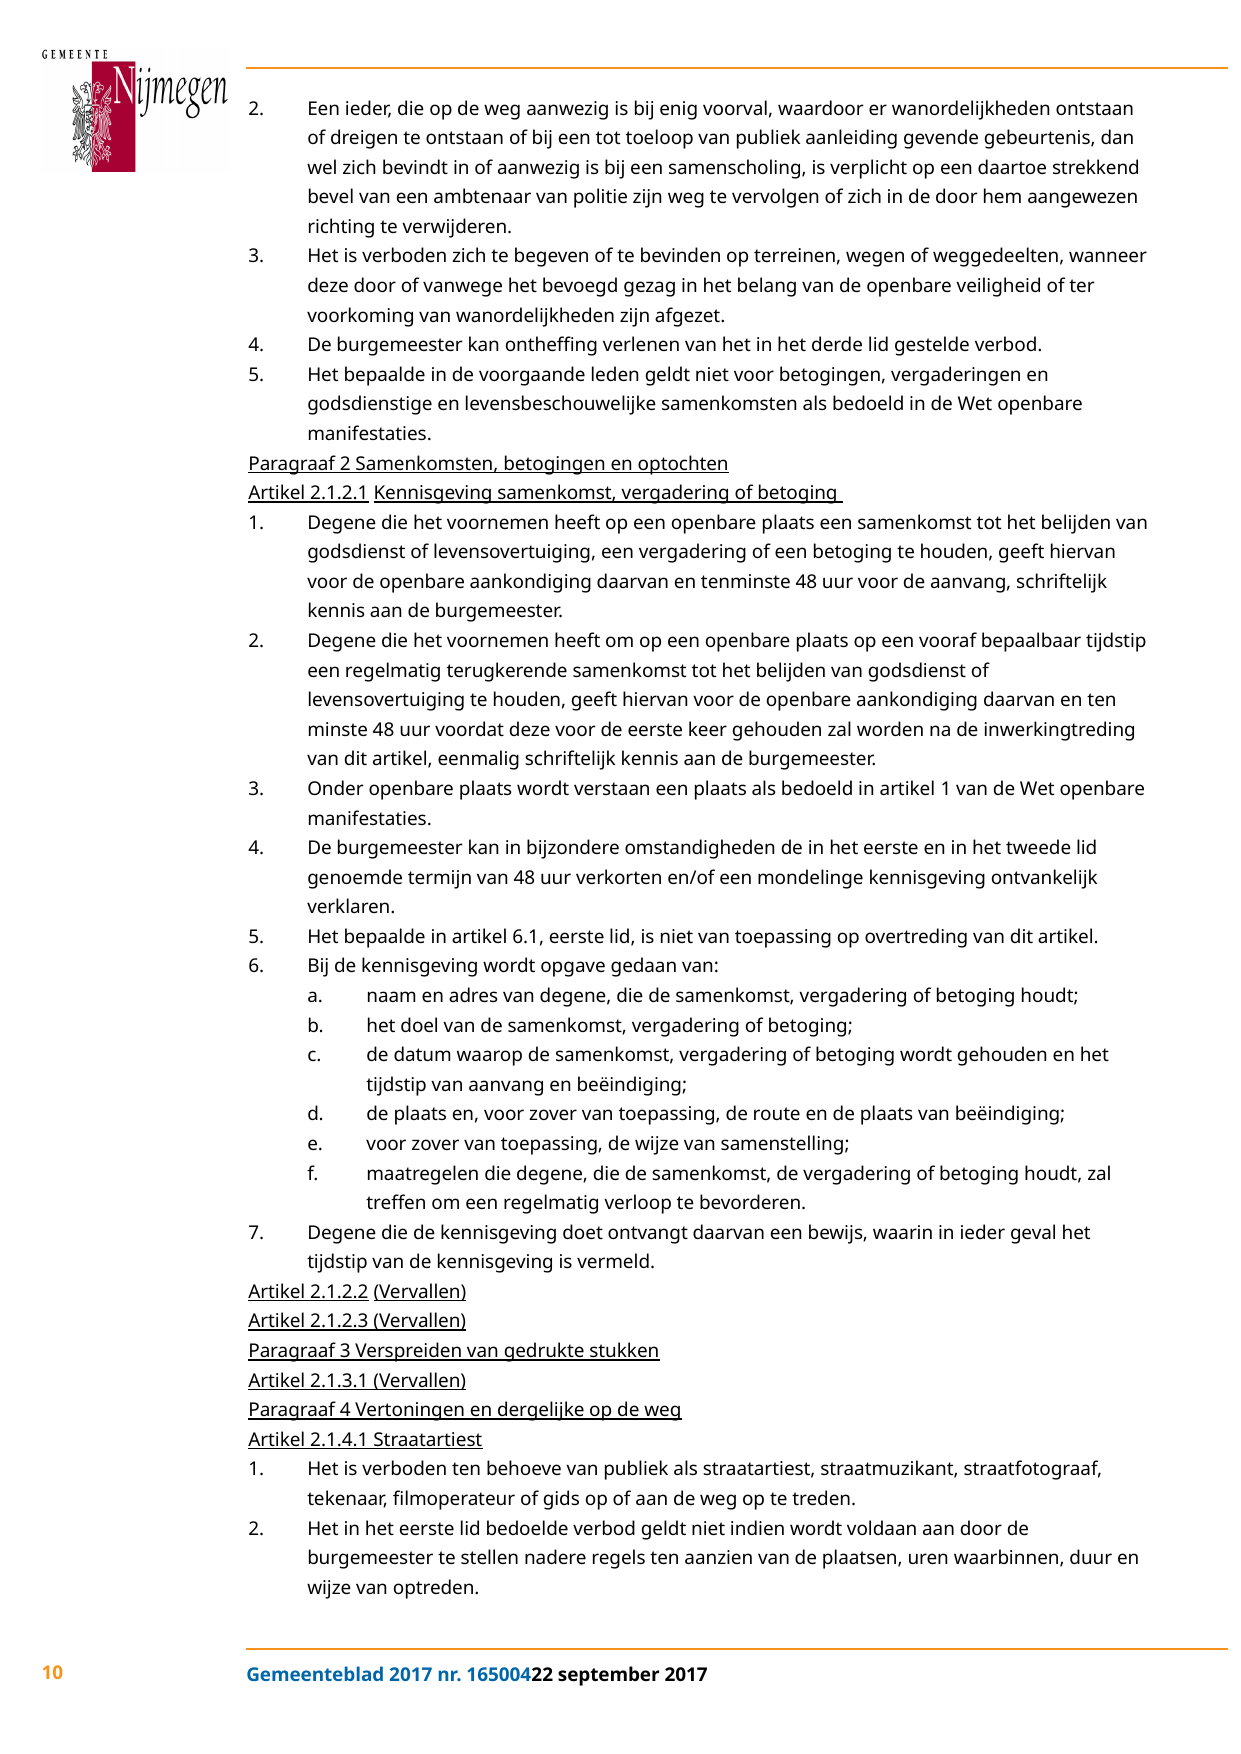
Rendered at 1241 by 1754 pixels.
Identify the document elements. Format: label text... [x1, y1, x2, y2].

list de plaats en, voor zover van toepassing, de route en de plaats van beëindiging; [307, 1101, 1152, 1126]
text Artikel 2.1.4.1 Straatartiest [248, 1426, 1152, 1452]
list Het bepaalde in de voorgaande leden geldt niet voor betogingen, vergaderingen en godsdienstige en levensbeschouwelijke samenkomsten als bedoeld in de Wet openbare manifestaties. [248, 361, 1152, 446]
list Het is verboden zich te begeven of te bevinden op terreinen, wegen of weggedeelten, wanneer deze door of vanwege het bevoegd gezag in het belang van de openbare veiligheid of ter voorkoming van wanordelijkheden zijn afgezet. [248, 243, 1152, 328]
list Degene die de kennisgeving doet ontvangt daarvan een bewijs, waarin in ieder geval het tijdstip van de kennisgeving is vermeld. [248, 1219, 1152, 1274]
list het doel van de samenkomst, vergadering of betoging; [307, 1012, 1152, 1038]
text Artikel 2.1.2.1 Kennisgeving samenkomst, vergadering of betoging [248, 479, 1152, 505]
text Paragraaf 2 Samenkomsten, betogingen en optochten [248, 450, 1152, 476]
list Het bepaalde in artikel 6.1, eerste lid, is niet van toepassing op overtreding van dit artikel. [248, 923, 1152, 949]
list Het is verboden ten behoeve van publiek als straatartiest, straatmuzikant, straatfotograaf, tekenaar, filmoperateur of gids op of aan de weg op te treden. [248, 1456, 1152, 1511]
list De burgemeester kan in bijzondere omstandigheden de in het eerste en in het tweede lid genoemde termijn van 48 uur verkorten en/of een mondelinge kennisgeving ontvankelijk verklaren. [248, 834, 1152, 919]
text Artikel 2.1.2.3 (Vervallen) [248, 1308, 1152, 1333]
list Onder openbare plaats wordt verstaan een plaats als bedoeld in artikel 1 van de Wet openbare manifestaties. [248, 775, 1152, 831]
list De burgemeester kan ontheffing verlenen van het in het derde lid gestelde verbod. [248, 331, 1152, 357]
list naam en adres van degene, die de samenkomst, vergadering of betoging houdt; [307, 982, 1152, 1008]
list maatregelen die degene, die de samenkomst, de vergadering of betoging houdt, zal treffen om een regelmatig verloop te bevorderen. [307, 1160, 1152, 1215]
text Paragraaf 3 Verspreiden van gedrukte stukken [248, 1337, 1152, 1363]
picture [41, 47, 231, 172]
text Artikel 2.1.2.2 (Vervallen) [248, 1278, 1152, 1304]
list Bij de kennisgeving wordt opgave gedaan van: [248, 953, 1152, 978]
list Het in het eerste lid bedoelde verbod geldt niet indien wordt voldaan aan door de burgemeester te stellen nadere regels ten aanzien van de plaatsen, uren waarbinnen, duur en wijze van optreden. [248, 1515, 1152, 1600]
list Een ieder, die op de weg aanwezig is bij enig voorval, waardoor er wanordelijkheden ontstaan of dreigen te ontstaan of bij een tot toeloop van publiek aanleiding gevende gebeurtenis, dan wel zich bevindt in of aanwezig is bij een samenscholing, is verplicht op een daartoe strekkend bevel van een ambtenaar van politie zijn weg te vervolgen of zich in de door hem aangewezen richting te verwijderen. [248, 95, 1152, 239]
text Paragraaf 4 Vertoningen en dergelijke op de weg [248, 1396, 1152, 1422]
list voor zover van toepassing, de wijze van samenstelling; [307, 1130, 1152, 1156]
list Degene die het voornemen heeft om op een openbare plaats op een vooraf bepaalbaar tijdstip een regelmatig terugkerende samenkomst tot het belijden van godsdienst of levensovertuiging te houden, geeft hiervan voor de openbare aankondiging daarvan en ten minste 48 uur voordat deze voor de eerste keer gehouden zal worden na de inwerkingtreding van dit artikel, eenmalig schriftelijk kennis aan de burgemeester. [248, 627, 1152, 771]
list de datum waarop de samenkomst, vergadering of betoging wordt gehouden en het tijdstip van aanvang en beëindiging; [307, 1041, 1152, 1097]
text Artikel 2.1.3.1 (Vervallen) [248, 1367, 1152, 1393]
list Degene die het voornemen heeft op een openbare plaats een samenkomst tot het belijden van godsdienst of levensovertuiging, een vergadering of een betoging te houden, geeft hiervan voor de openbare aankondiging daarvan en tenminste 48 uur voor de aanvang, schriftelijk kennis aan de burgemeester. [248, 509, 1152, 623]
